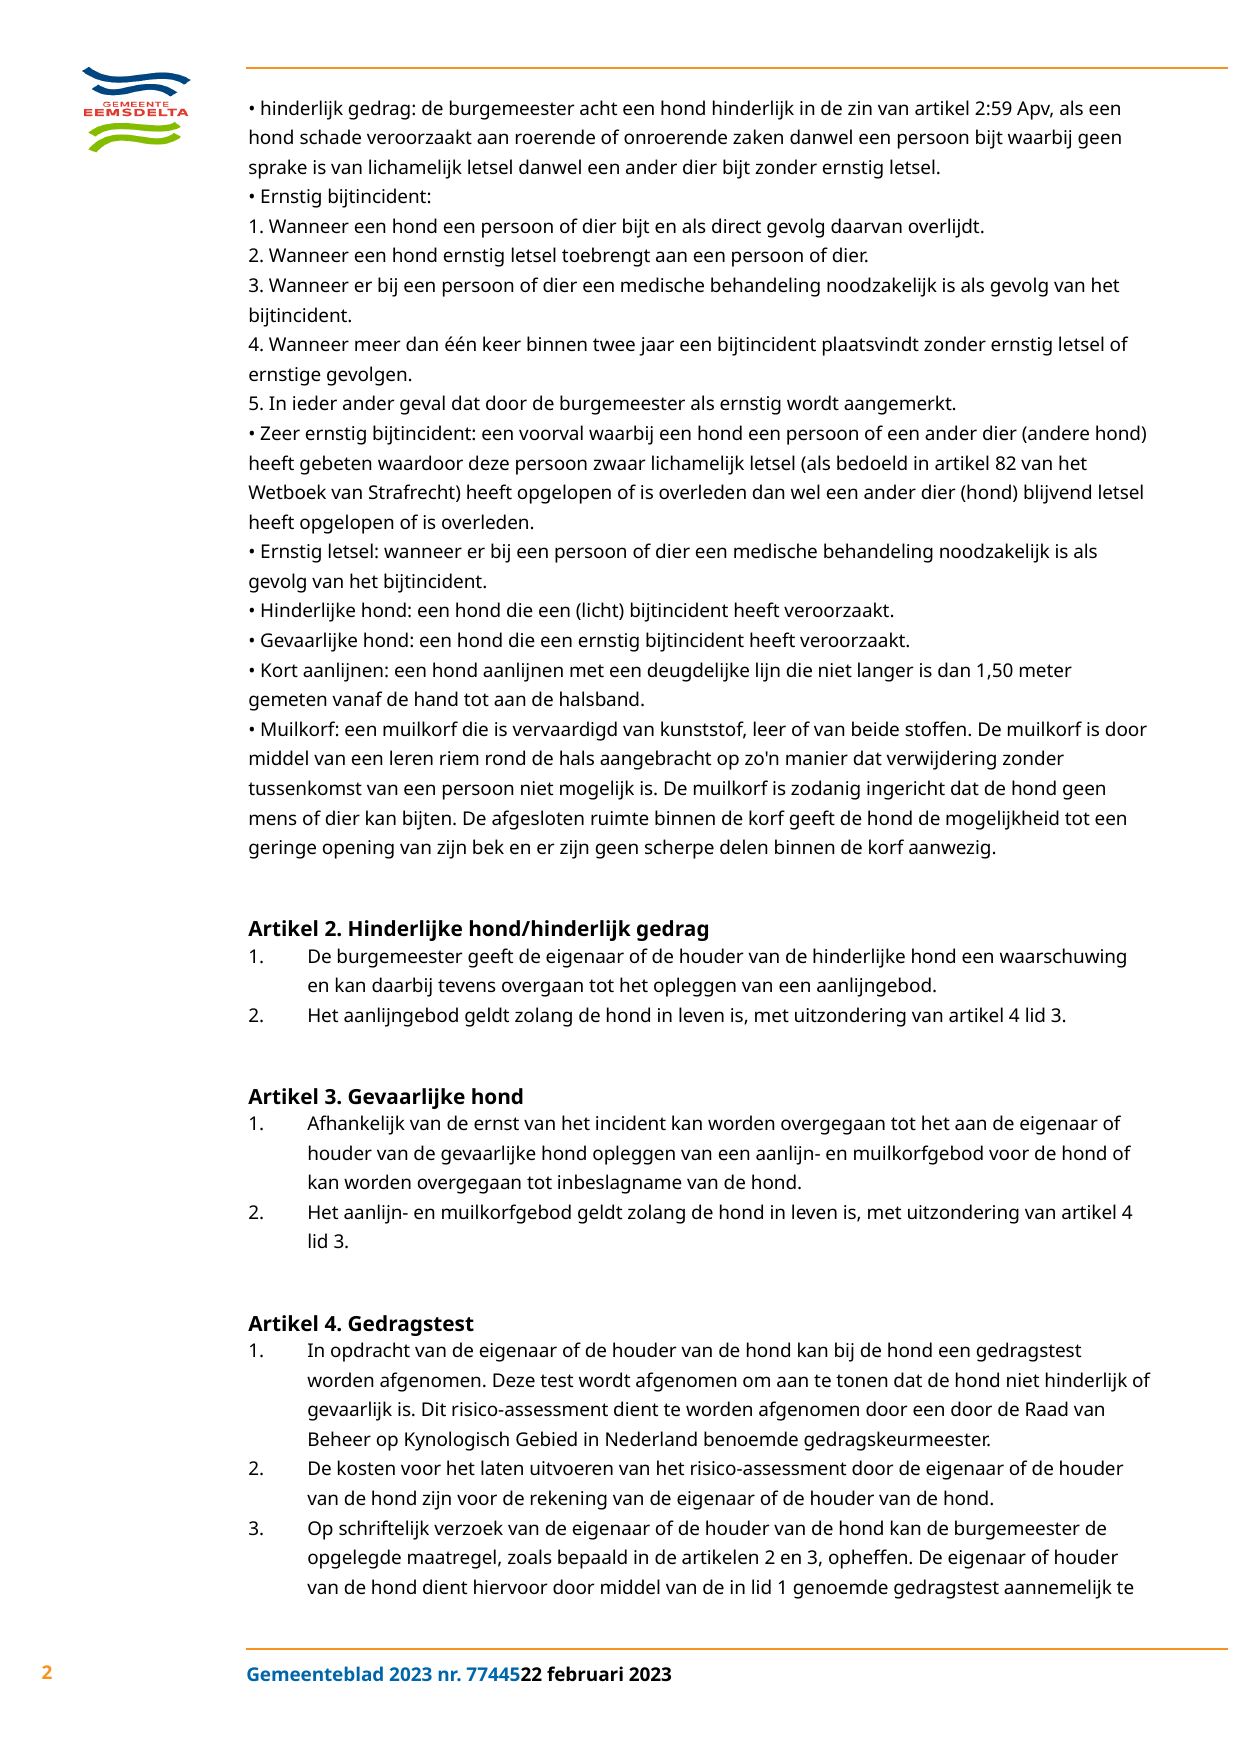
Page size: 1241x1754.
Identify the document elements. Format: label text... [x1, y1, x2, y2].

text • Ernstig letsel: wanneer er bij een persoon of dier een medische behandeling noodzakelijk is als gevolg van het bijtincident. [248, 538, 1152, 594]
text Artikel 2. Hinderlijke hond/hinderlijk gedrag [248, 914, 1152, 943]
text • Kort aanlijnen: een hond aanlijnen met een deugdelijke lijn die niet langer is dan 1,50 meter gemeten vanaf de hand tot aan de halsband. [248, 657, 1152, 712]
list In opdracht van de eigenaar of de houder van de hond kan bij de hond een gedragstest worden afgenomen. Deze test wordt afgenomen om aan te tonen dat de hond niet hinderlijk of gevaarlijk is. Dit risico-assessment dient te worden afgenomen door een door de Raad van Beheer op Kynologisch Gebied in Nederland benoemde gedragskeurmeester. [248, 1337, 1152, 1452]
text Artikel 4. Gedragstest [248, 1309, 1152, 1337]
list Het aanlijn- en muilkorfgebod geldt zolang de hond in leven is, met uitzondering van artikel 4 lid 3. [248, 1199, 1152, 1254]
list Op schriftelijk verzoek van de eigenaar of de houder van de hond kan de burgemeester de opgelegde maatregel, zoals bepaald in de artikelen 2 en 3, opheffen. De eigenaar of houder van de hond dient hiervoor door middel van de in lid 1 genoemde gedragstest aannemelijk te [248, 1515, 1152, 1599]
text 5. In ieder ander geval dat door de burgemeester als ernstig wordt aangemerkt. [248, 391, 1152, 416]
picture [41, 47, 231, 172]
text • Hinderlijke hond: een hond die een (licht) bijtincident heeft veroorzaakt. [248, 598, 1152, 623]
text 1. Wanneer een hond een persoon of dier bijt en als direct gevolg daarvan overlijdt. [248, 213, 1152, 239]
text • Muilkorf: een muilkorf die is vervaardigd van kunststof, leer of van beide stoffen. De muilkorf is door middel van een leren riem rond de hals aangebracht op zo'n manier dat verwijdering zonder tussenkomst van een persoon niet mogelijk is. De muilkorf is zodanig ingericht dat de hond geen mens of dier kan bijten. De afgesloten ruimte binnen de korf geeft de hond de mogelijkheid tot een geringe opening van zijn bek en er zijn geen scherpe delen binnen de korf aanwezig. [248, 716, 1152, 860]
text • Gevaarlijke hond: een hond die een ernstig bijtincident heeft veroorzaakt. [248, 627, 1152, 653]
text • Ernstig bijtincident: [248, 183, 1152, 209]
list De burgemeester geeft de eigenaar of de houder van de hinderlijke hond een waarschuwing en kan daarbij tevens overgaan tot het opleggen van een aanlijngebod. [248, 943, 1152, 998]
list Het aanlijngebod geldt zolang de hond in leven is, met uitzondering van artikel 4 lid 3. [248, 1002, 1152, 1028]
list De kosten voor het laten uitvoeren van het risico-assessment door de eigenaar of de houder van de hond zijn voor de rekening van de eigenaar of de houder van de hond. [248, 1456, 1152, 1511]
text • hinderlijk gedrag: de burgemeester acht een hond hinderlijk in de zin van artikel 2:59 Apv, als een hond schade veroorzaakt aan roerende of onroerende zaken danwel een persoon bijt waarbij geen sprake is van lichamelijk letsel danwel een ander dier bijt zonder ernstig letsel. [248, 95, 1152, 180]
text • Zeer ernstig bijtincident: een voorval waarbij een hond een persoon of een ander dier (andere hond) heeft gebeten waardoor deze persoon zwaar lichamelijk letsel (als bedoeld in artikel 82 van het Wetboek van Strafrecht) heeft opgelopen of is overleden dan wel een ander dier (hond) blijvend letsel heeft opgelopen of is overleden. [248, 420, 1152, 535]
text Artikel 3. Gevaarlijke hond [248, 1082, 1152, 1110]
text 2. Wanneer een hond ernstig letsel toebrengt aan een persoon of dier. [248, 243, 1152, 268]
text 3. Wanneer er bij een persoon of dier een medische behandeling noodzakelijk is als gevolg van het bijtincident. [248, 272, 1152, 328]
list Afhankelijk van de ernst van het incident kan worden overgegaan tot het aan de eigenaar of houder van de gevaarlijke hond opleggen van een aanlijn- en muilkorfgebod voor de hond of kan worden overgegaan tot inbeslagname van de hond. [248, 1110, 1152, 1195]
text 4. Wanneer meer dan één keer binnen twee jaar een bijtincident plaatsvindt zonder ernstig letsel of ernstige gevolgen. [248, 331, 1152, 387]
